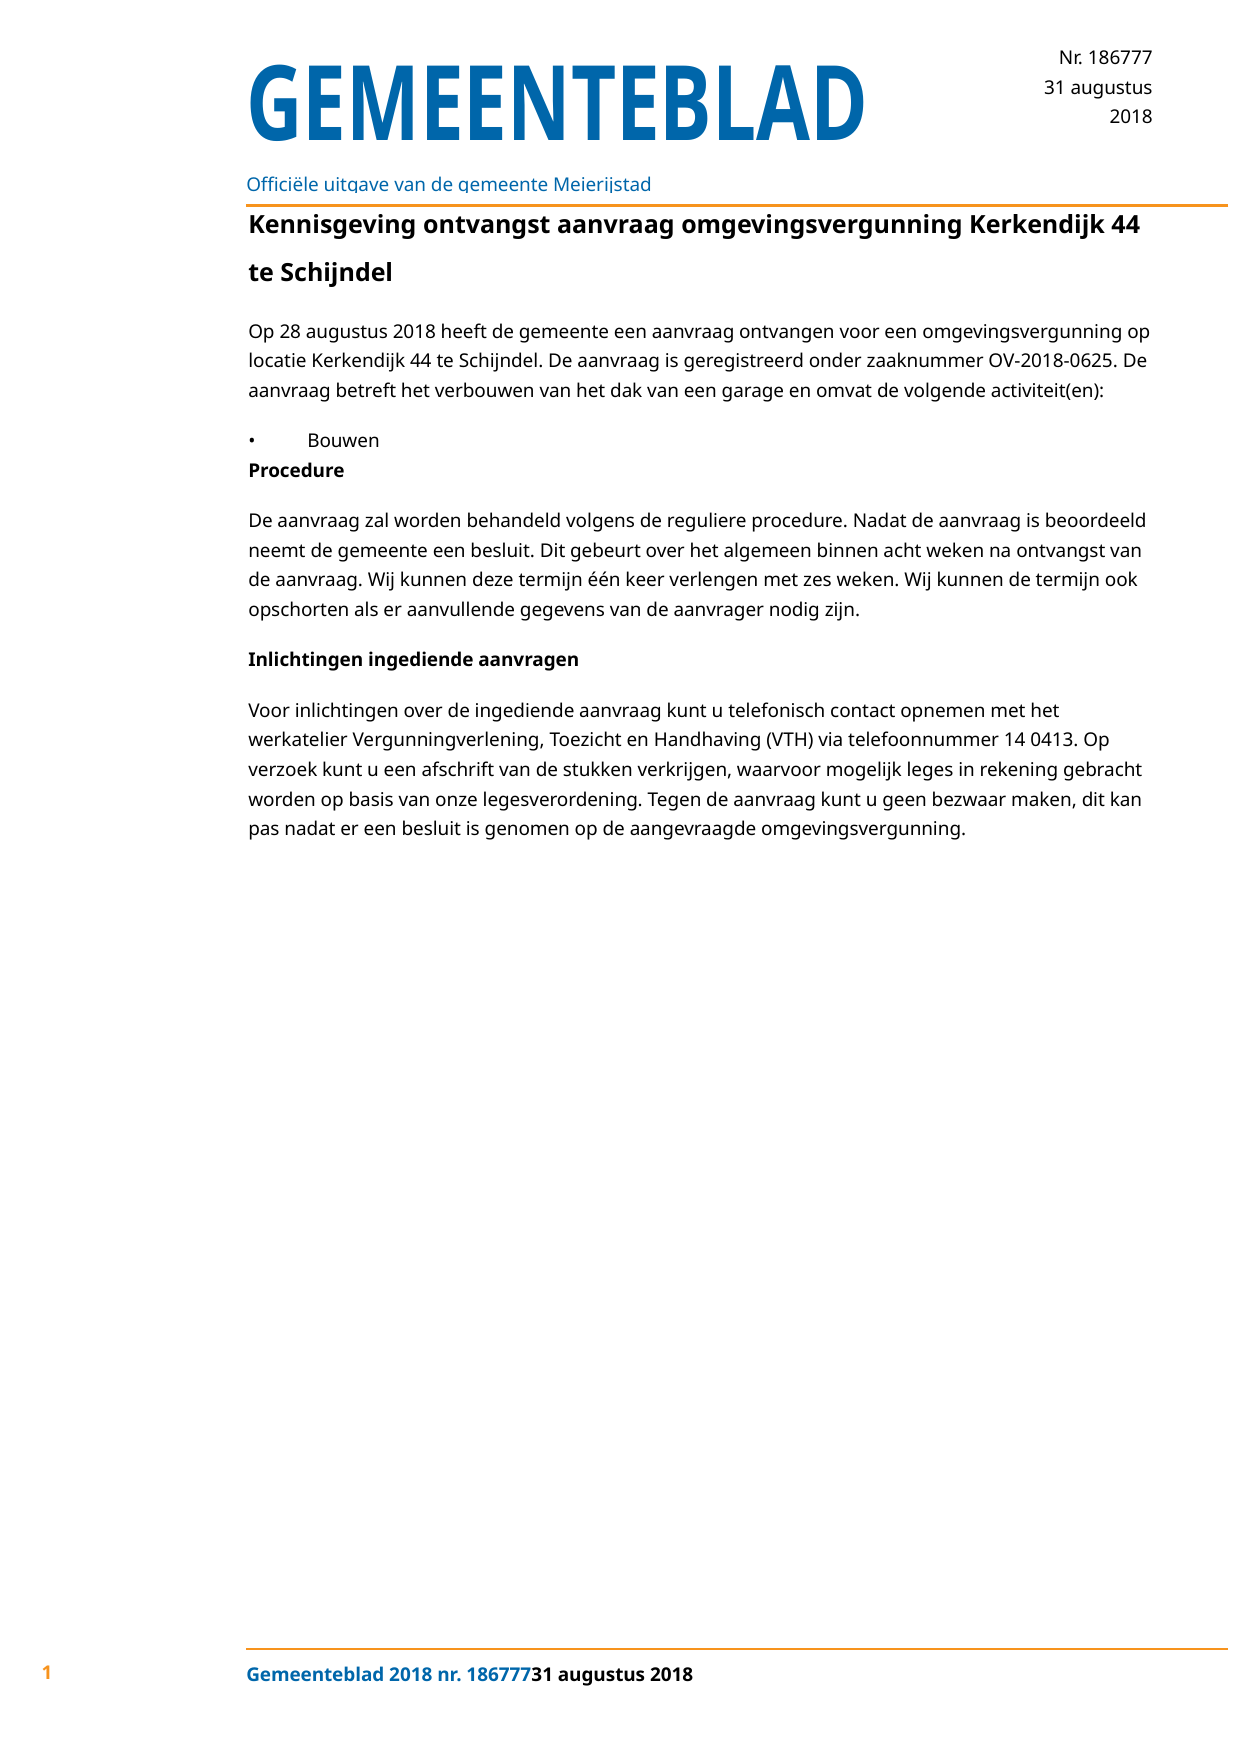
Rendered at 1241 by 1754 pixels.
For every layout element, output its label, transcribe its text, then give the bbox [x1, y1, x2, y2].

list Bouwen [248, 427, 1152, 453]
picture [41, 47, 231, 172]
text Inlichtingen ingediende aanvragen [248, 647, 1152, 672]
text De aanvraag zal worden behandeld volgens de reguliere procedure. Nadat de aanvraag is beoordeeld neemt de gemeente een besluit. Dit gebeurt over het algemeen binnen acht weken na ontvangst van de aanvraag. Wij kunnen deze termijn één keer verlengen met zes weken. Wij kunnen de termijn ook opschorten als er aanvullende gegevens van de aanvrager nodig zijn. [248, 507, 1152, 622]
text Op 28 augustus 2018 heeft de gemeente een aanvraag ontvangen voor een omgevingsvergunning op locatie Kerkendijk 44 te Schijndel. De aanvraag is geregistreerd onder zaaknummer OV-2018-0625. De aanvraag betreft het verbouwen van het dak van een garage en omvat de volgende activiteit(en): [248, 318, 1152, 403]
text Procedure [248, 457, 1152, 483]
text Voor inlichtingen over de ingediende aanvraag kunt u telefonisch contact opnemen met het werkatelier Vergunningverlening, Toezicht en Handhaving (VTH) via telefoonnummer 14 0413. Op verzoek kunt u een afschrift van de stukken verkrijgen, waarvoor mogelijk leges in rekening gebracht worden op basis van onze legesverordening. Tegen de aanvraag kunt u geen bezwaar maken, dit kan pas nadat er een besluit is genomen op de aangevraagde omgevingsvergunning. [248, 697, 1152, 841]
text Kennisgeving ontvangst aanvraag omgevingsvergunning Kerkendijk 44 te Schijndel [248, 207, 1152, 288]
